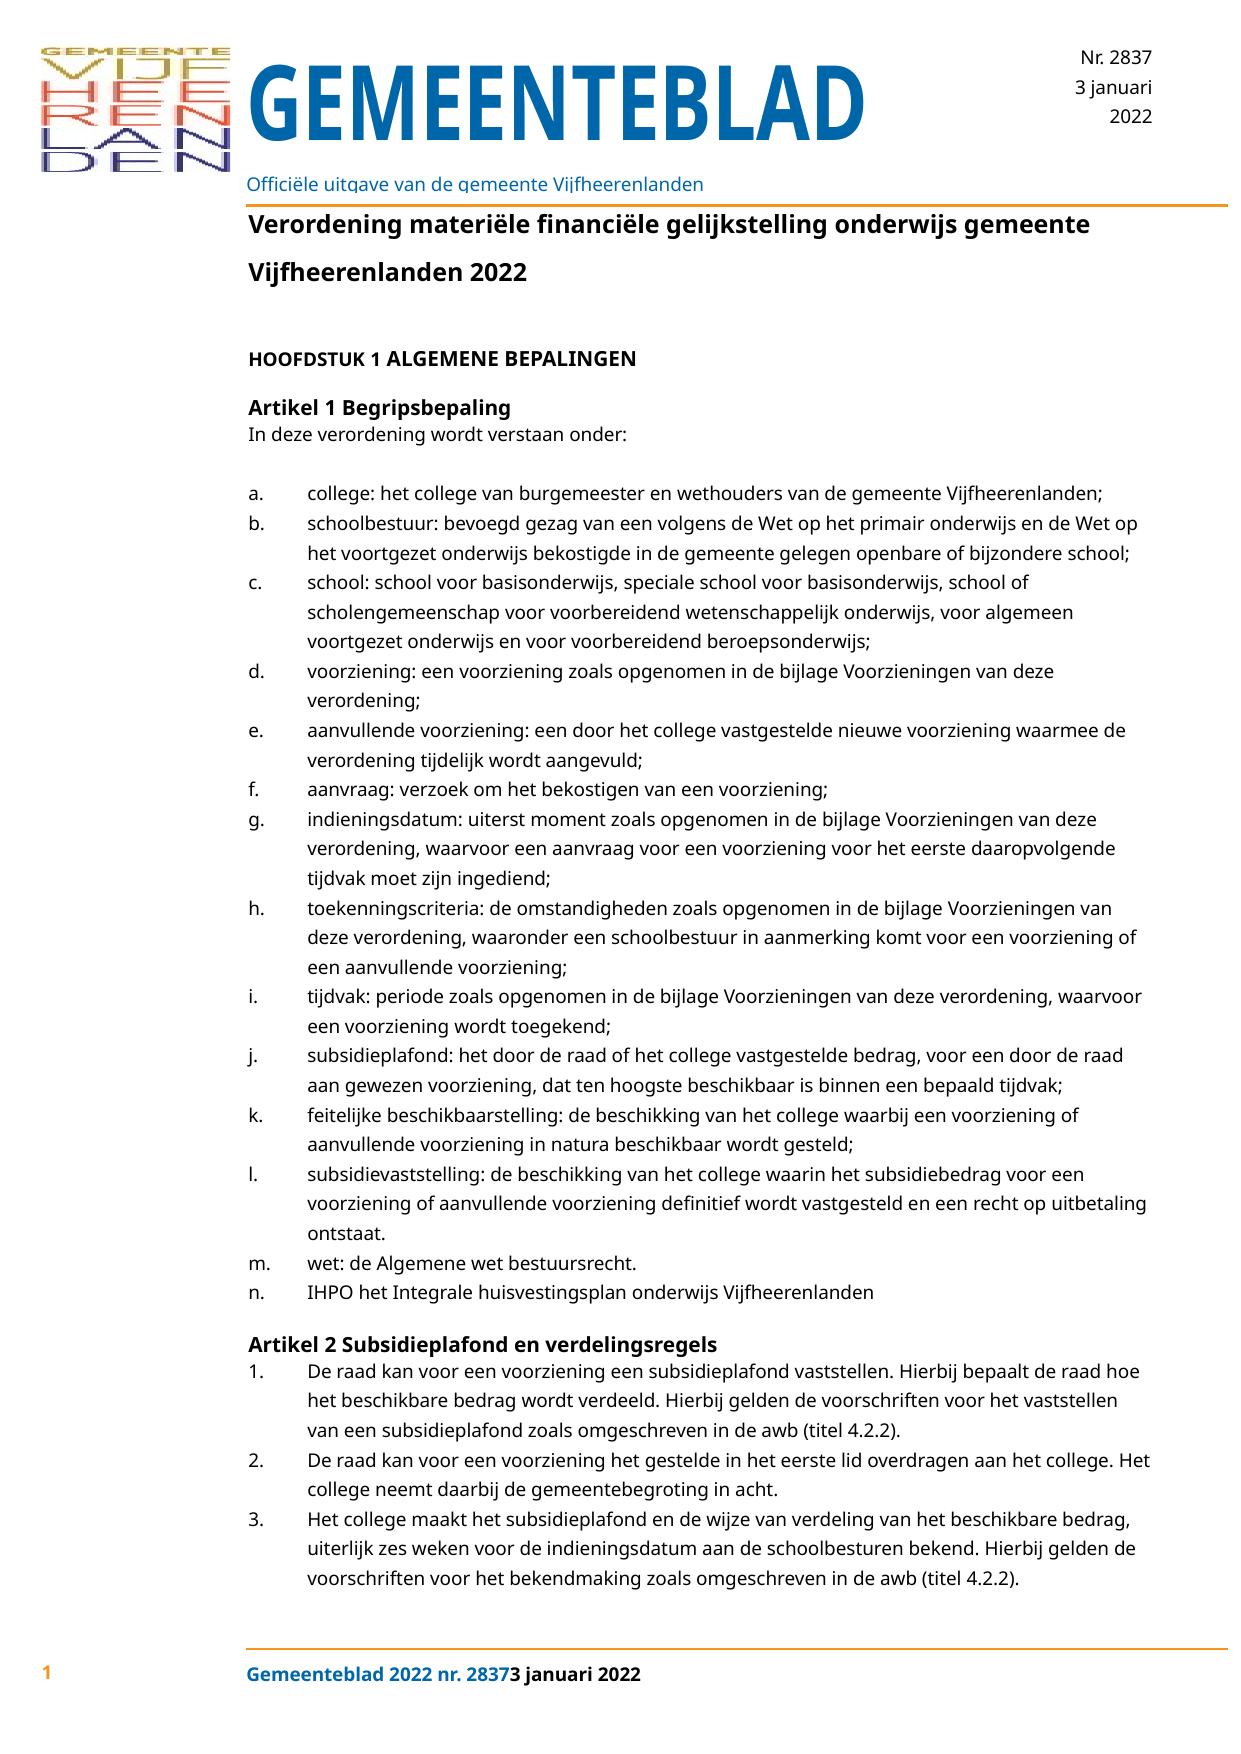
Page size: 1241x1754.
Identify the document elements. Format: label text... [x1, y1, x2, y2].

text In deze verordening wordt verstaan onder: [248, 421, 1152, 447]
list schoolbestuur: bevoegd gezag van een volgens de Wet op het primair onderwijs en de Wet op het voortgezet onderwijs bekostigde in de gemeente gelegen openbare of bijzondere school; [248, 510, 1152, 565]
list voorziening: een voorziening zoals opgenomen in de bijlage Voorzieningen van deze verordening; [248, 658, 1152, 713]
text HOOFDSTUK 1 ALGEMENE BEPALINGEN [248, 344, 1152, 372]
list subsidievaststelling: de beschikking van het college waarin het subsidiebedrag voor een voorziening of aanvullende voorziening definitief wordt vastgesteld en een recht op uitbetaling ontstaat. [248, 1161, 1152, 1246]
list De raad kan voor een voorziening het gestelde in het eerste lid overdragen aan het college. Het college neemt daarbij de gemeentebegroting in acht. [248, 1447, 1152, 1502]
list subsidieplafond: het door de raad of het college vastgestelde bedrag, voor een door de raad aan gewezen voorziening, dat ten hoogste beschikbaar is binnen een bepaald tijdvak; [248, 1043, 1152, 1098]
list tijdvak: periode zoals opgenomen in de bijlage Voorzieningen van deze verordening, waarvoor een voorziening wordt toegekend; [248, 983, 1152, 1039]
text Artikel 2 Subsidieplafond en verdelingsregels [248, 1330, 1152, 1358]
text Verordening materiële financiële gelijkstelling onderwijs gemeente Vijfheerenlanden 2022 [248, 207, 1152, 288]
list feitelijke beschikbaarstelling: de beschikking van het college waarbij een voorziening of aanvullende voorziening in natura beschikbaar wordt gesteld; [248, 1102, 1152, 1157]
list IHPO het Integrale huisvestingsplan onderwijs Vijfheerenlanden [248, 1279, 1152, 1305]
text Artikel 1 Begripsbepaling [248, 393, 1152, 421]
list wet: de Algemene wet bestuursrecht. [248, 1250, 1152, 1275]
list aanvullende voorziening: een door het college vastgestelde nieuwe voorziening waarmee de verordening tijdelijk wordt aangevuld; [248, 717, 1152, 772]
list school: school voor basisonderwijs, speciale school voor basisonderwijs, school of scholengemeenschap voor voorbereidend wetenschappelijk onderwijs, voor algemeen voortgezet onderwijs en voor voorbereidend beroepsonderwijs; [248, 569, 1152, 654]
picture [41, 47, 231, 172]
list aanvraag: verzoek om het bekostigen van een voorziening; [248, 776, 1152, 802]
list Het college maakt het subsidieplafond en de wijze van verdeling van het beschikbare bedrag, uiterlijk zes weken voor de indieningsdatum aan de schoolbesturen bekend. Hierbij gelden de voorschriften voor het bekendmaking zoals omgeschreven in de awb (titel 4.2.2). [248, 1506, 1152, 1591]
list De raad kan voor een voorziening een subsidieplafond vaststellen. Hierbij bepaalt de raad hoe het beschikbare bedrag wordt verdeeld. Hierbij gelden de voorschriften voor het vaststellen van een subsidieplafond zoals omgeschreven in de awb (titel 4.2.2). [248, 1358, 1152, 1443]
list indieningsdatum: uiterst moment zoals opgenomen in de bijlage Voorzieningen van deze verordening, waarvoor een aanvraag voor een voorziening voor het eerste daaropvolgende tijdvak moet zijn ingediend; [248, 806, 1152, 891]
list college: het college van burgemeester en wethouders van de gemeente Vijfheerenlanden; [248, 481, 1152, 506]
list toekenningscriteria: de omstandigheden zoals opgenomen in de bijlage Voorzieningen van deze verordening, waaronder een schoolbestuur in aanmerking komt voor een voorziening of een aanvullende voorziening; [248, 895, 1152, 979]
